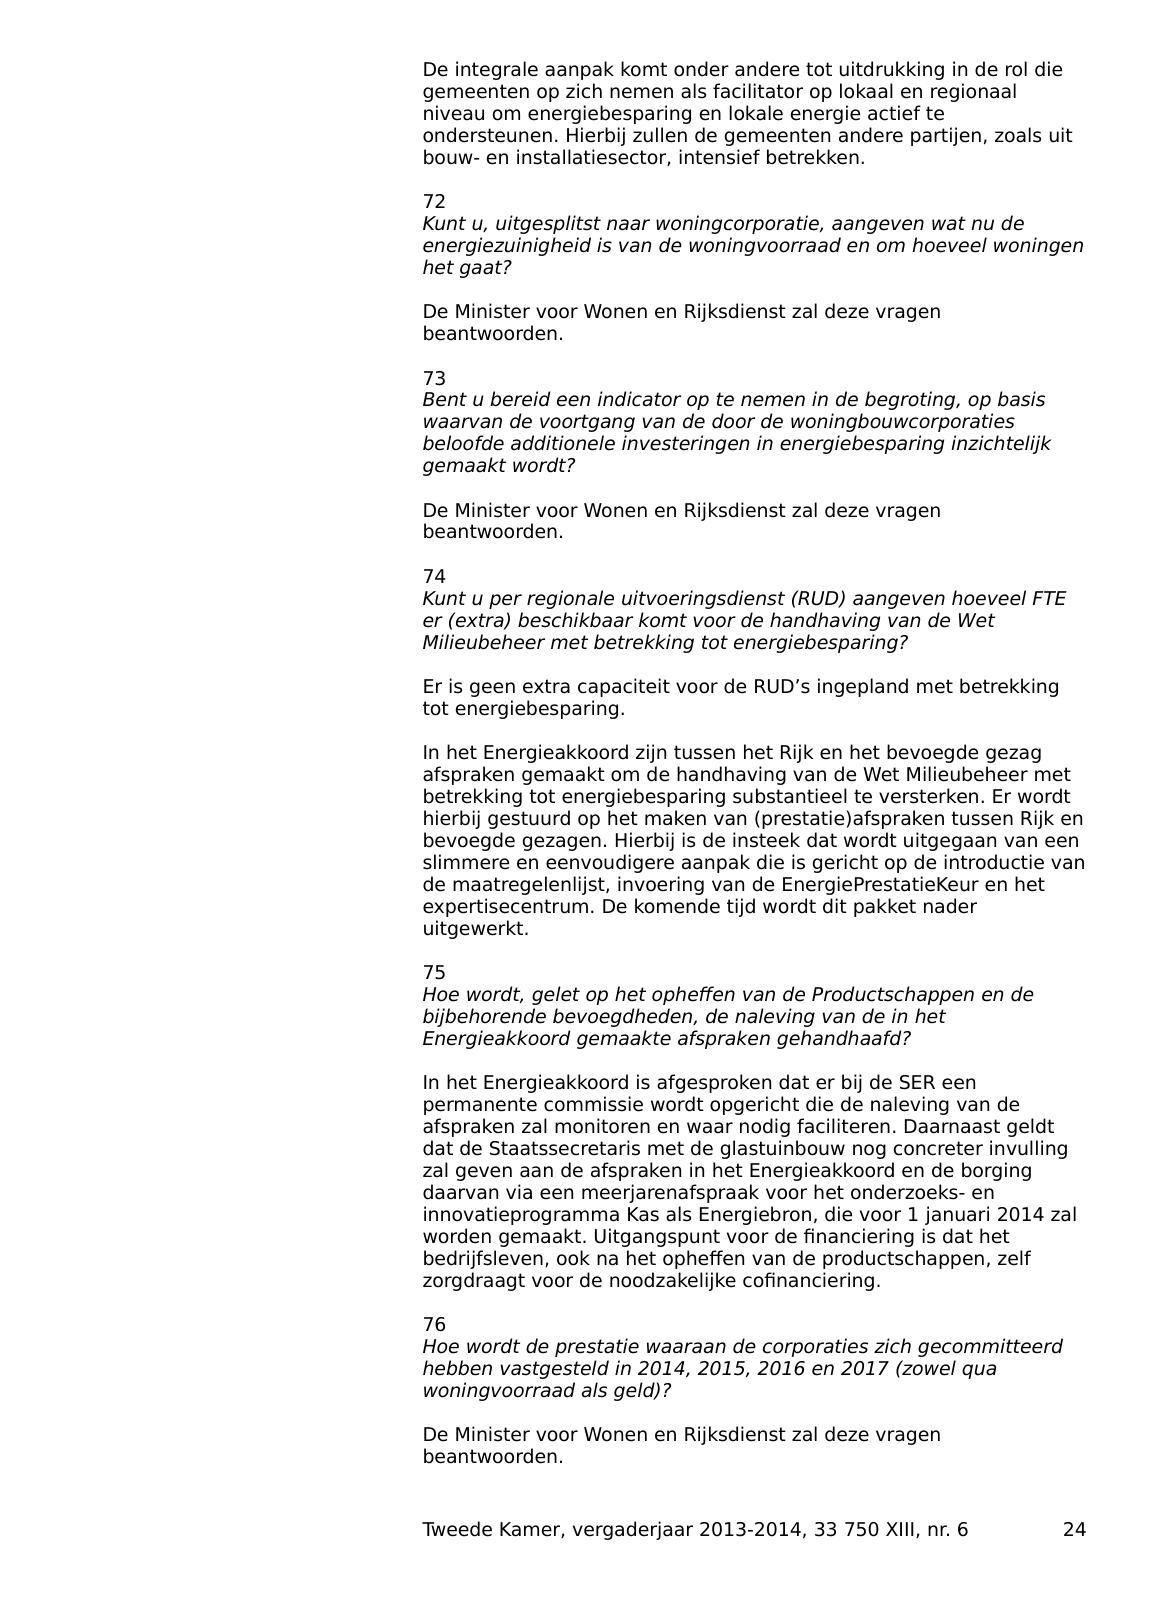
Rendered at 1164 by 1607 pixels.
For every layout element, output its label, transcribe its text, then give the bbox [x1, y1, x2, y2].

text Hoe wordt de prestatie waaraan de corporaties zich gecommitteerd hebben vastgesteld in 2014, 2015, 2016 en 2017 (zowel qua woningvoorraad als geld)? [422, 1336, 1087, 1402]
text Er is geen extra capaciteit voor de RUD’s ingepland met betrekking tot energiebesparing. [422, 676, 1087, 720]
text Kunt u per regionale uitvoeringsdienst (RUD) aangeven hoeveel FTE er (extra) beschikbaar komt voor de handhaving van de Wet Milieubeheer met betrekking tot energiebesparing? [422, 588, 1087, 653]
text 72 [422, 191, 1087, 213]
text De integrale aanpak komt onder andere tot uitdrukking in de rol die gemeenten op zich nemen als facilitator op lokaal en regionaal niveau om energiebesparing en lokale energie actief te ondersteunen. Hierbij zullen de gemeenten andere partijen, zoals uit bouw- en installatiesector, intensief betrekken. [422, 59, 1087, 169]
text De Minister voor Wonen en Rijksdienst zal deze vragen beantwoorden. [422, 499, 1087, 543]
text Kunt u, uitgesplitst naar woningcorporatie, aangeven wat nu de energiezuinigheid is van de woningvoorraad en om hoeveel woningen het gaat? [422, 213, 1087, 279]
text In het Energieakkoord zijn tussen het Rijk en het bevoegde gezag afspraken gemaakt om de handhaving van de Wet Milieubeheer met betrekking tot energiebesparing substantieel te versterken. Er wordt hierbij gestuurd op het maken van (prestatie)afspraken tussen Rijk en bevoegde gezagen. Hierbij is de insteek dat wordt uitgegaan van een slimmere en eenvoudigere aanpak die is gericht op de introductie van de maatregelenlijst, invoering van de EnergiePrestatieKeur en het expertisecentrum. De komende tijd wordt dit pakket nader uitgewerkt. [422, 742, 1087, 940]
text De Minister voor Wonen en Rijksdienst zal deze vragen beantwoorden. [422, 301, 1087, 345]
text In het Energieakkoord is afgesproken dat er bij de SER een permanente commissie wordt opgericht die de naleving van de afspraken zal monitoren en waar nodig faciliteren. Daarnaast geldt dat de Staatssecretaris met de glastuinbouw nog concreter invulling zal geven aan de afspraken in het Energieakkoord en de borging daarvan via een meerjarenafspraak voor het onderzoeks- en innovatieprogramma Kas als Energiebron, die voor 1 januari 2014 zal worden gemaakt. Uitgangspunt voor de financiering is dat het bedrijfsleven, ook na het opheffen van de productschappen, zelf zorgdraagt voor de noodzakelijke cofinanciering. [422, 1072, 1087, 1292]
text De Minister voor Wonen en Rijksdienst zal deze vragen beantwoorden. [422, 1424, 1087, 1468]
text 73 [422, 367, 1087, 389]
text 75 [422, 962, 1087, 984]
text Bent u bereid een indicator op te nemen in de begroting, op basis waarvan de voortgang van de door de woningbouwcorporaties beloofde additionele investeringen in energiebesparing inzichtelijk gemaakt wordt? [422, 389, 1087, 477]
text 74 [422, 566, 1087, 588]
text Hoe wordt, gelet op het opheffen van de Productschappen en de bijbehorende bevoegdheden, de naleving van de in het Energieakkoord gemaakte afspraken gehandhaafd? [422, 984, 1087, 1050]
text 76 [422, 1314, 1087, 1336]
